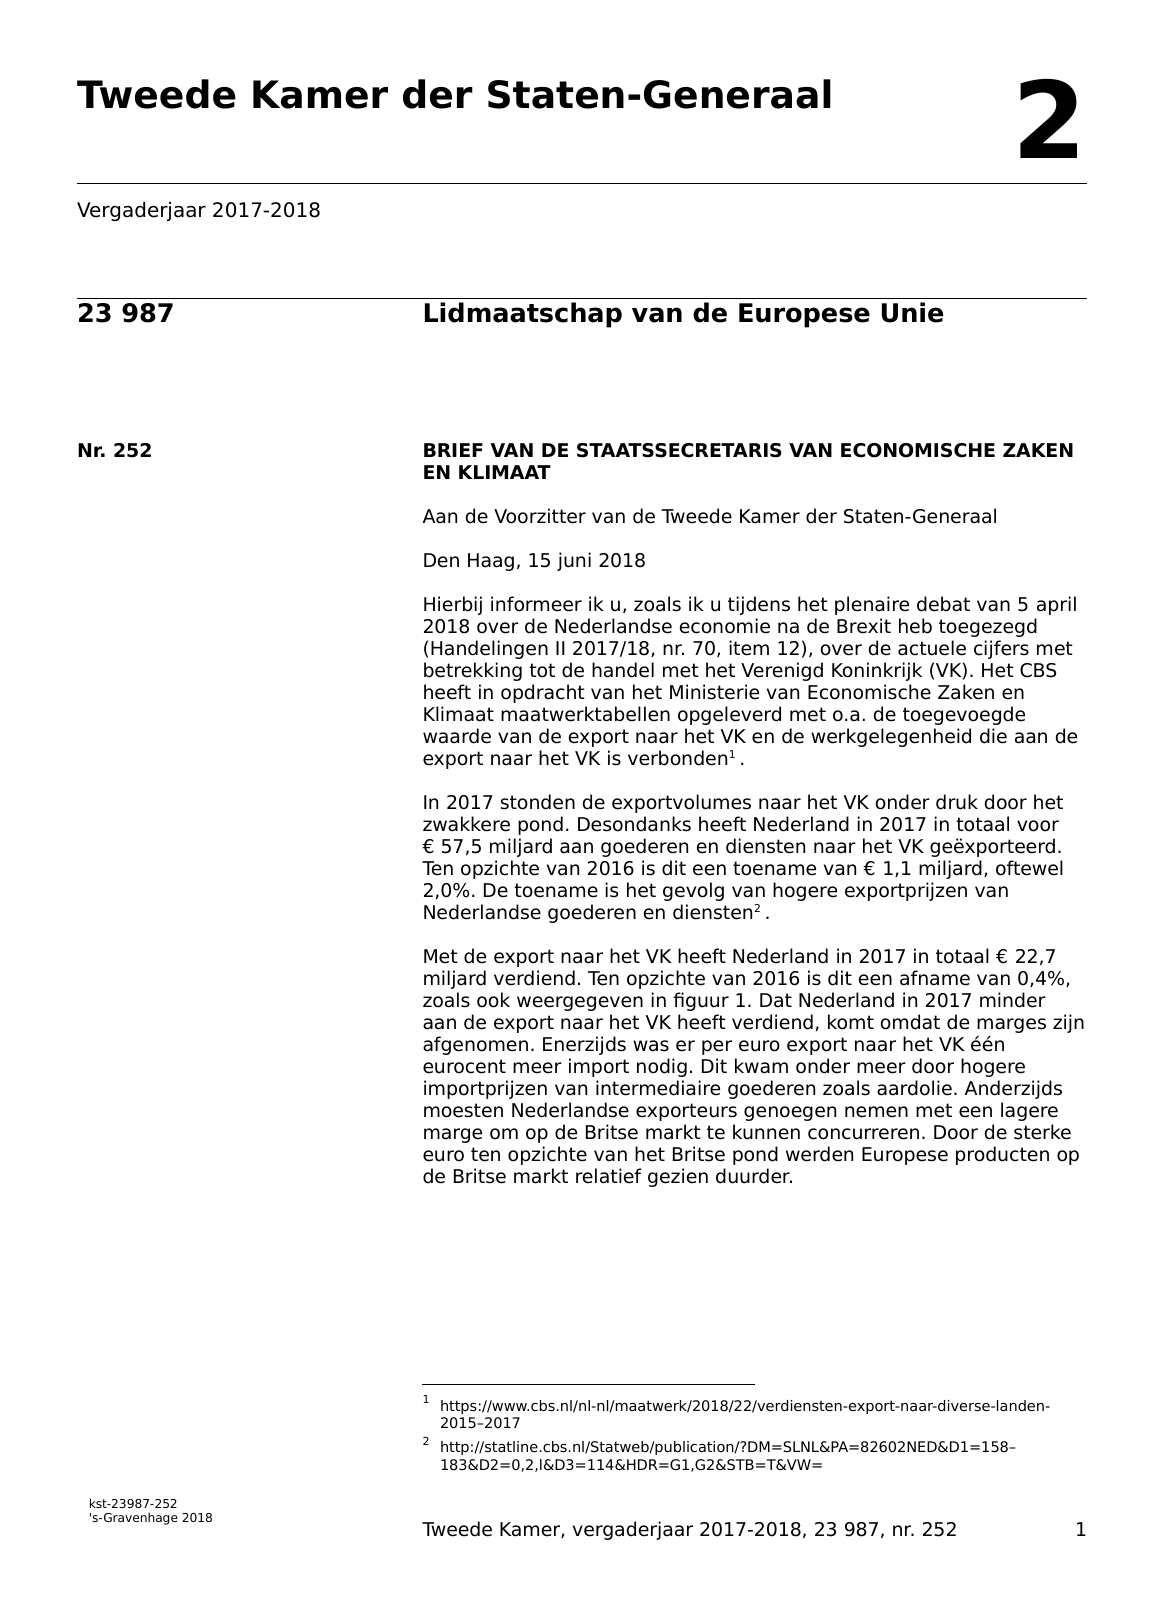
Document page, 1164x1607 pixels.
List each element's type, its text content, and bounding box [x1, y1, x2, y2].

text In 2017 stonden de exportvolumes naar het VK onder druk door het zwakkere pond. Desondanks heeft Nederland in 2017 in totaal voor € 57,5 miljard aan goederen en diensten naar het VK geëxporteerd. Ten opzichte van 2016 is dit een toename van € 1,1 miljard, oftewel 2,0%. De toename is het gevolg van hogere exportprijzen van Nederlandse goederen en diensten. [422, 792, 1087, 924]
text Aan de Voorzitter van de Tweede Kamer der Staten-Generaal [422, 506, 1087, 528]
text https://www.cbs.nl/nl-nl/maatwerk/2018/22/verdiensten-export-naar-diverse-landen-2015–2017 [422, 1393, 1087, 1432]
table_header 2 [886, 59, 1087, 183]
text Den Haag, 15 juni 2018 [422, 550, 1087, 572]
text kst-23987-252 [88, 1497, 323, 1511]
text 's-Gravenhage 2018 [88, 1511, 323, 1525]
table_cell Vergaderjaar 2017-2018 [77, 184, 1087, 298]
subtitle 23 987 Lidmaatschap van de Europese Unie [77, 299, 1087, 329]
text http://statline.cbs.nl/Statweb/publication/?DM=SLNL&PA=82602NED&D1=158–183&D2=0,2,l&D3=114&HDR=G1,G2&STB=T&VW= [422, 1435, 1087, 1474]
subtitle Nr. 252 BRIEF VAN DE STAATSSECRETARIS VAN ECONOMISCHE ZAKEN EN KLIMAAT [77, 440, 1087, 484]
table_header Tweede Kamer der Staten-Generaal [77, 59, 886, 183]
text Met de export naar het VK heeft Nederland in 2017 in totaal € 22,7 miljard verdiend. Ten opzichte van 2016 is dit een afname van 0,4%, zoals ook weergegeven in figuur 1. Dat Nederland in 2017 minder aan de export naar het VK heeft verdiend, komt omdat de marges zijn afgenomen. Enerzijds was er per euro export naar het VK één eurocent meer import nodig. Dit kwam onder meer door hogere importprijzen van intermediaire goederen zoals aardolie. Anderzijds moesten Nederlandse exporteurs genoegen nemen met een lagere marge om op de Britse markt te kunnen concurreren. Door de sterke euro ten opzichte van het Britse pond werden Europese producten op de Britse markt relatief gezien duurder. [422, 946, 1087, 1188]
text Hierbij informeer ik u, zoals ik u tijdens het plenaire debat van 5 april 2018 over de Nederlandse economie na de Brexit heb toegezegd (Handelingen II 2017/18, nr. 70, item 12), over de actuele cijfers met betrekking tot de handel met het Verenigd Koninkrijk (VK). Het CBS heeft in opdracht van het Ministerie van Economische Zaken en Klimaat maatwerktabellen opgeleverd met o.a. de toegevoegde waarde van de export naar het VK en de werkgelegenheid die aan de export naar het VK is verbonden. [422, 594, 1087, 770]
